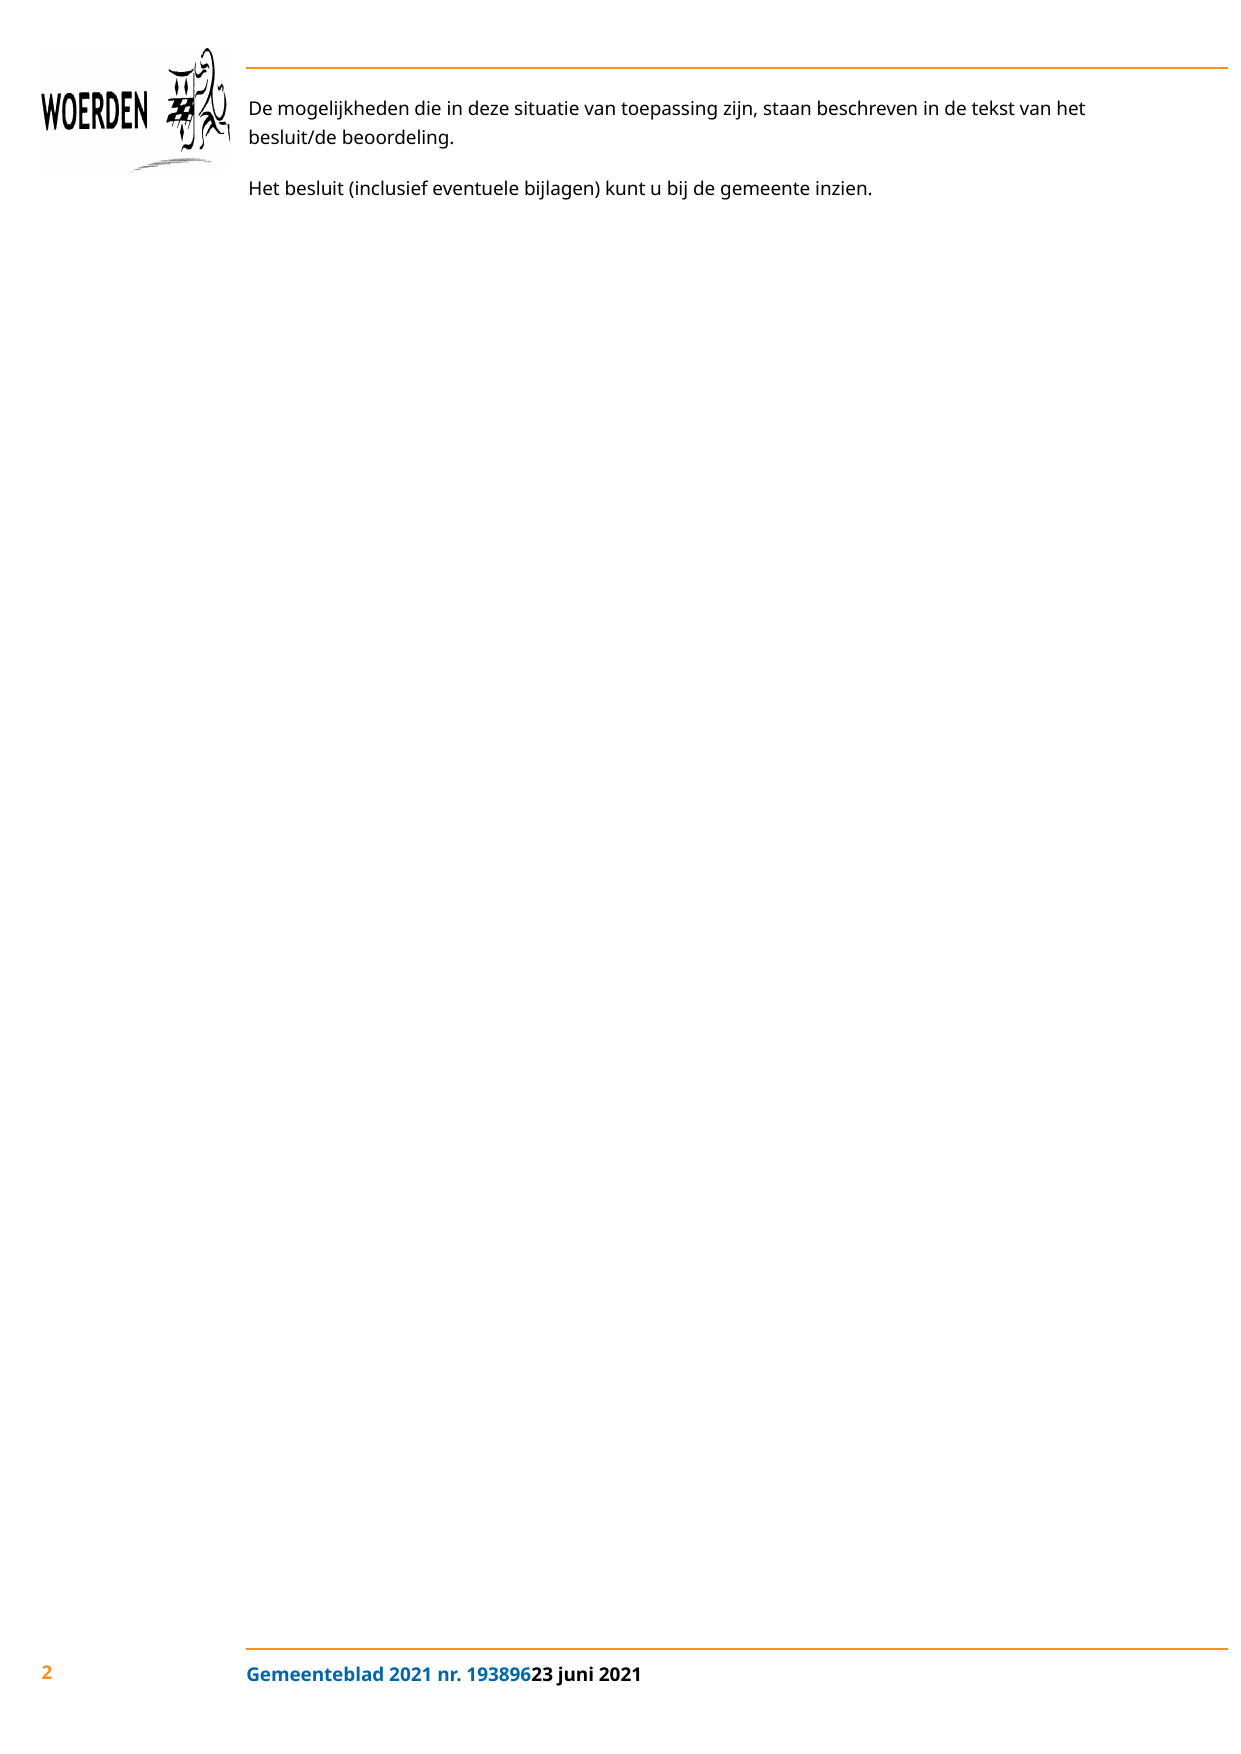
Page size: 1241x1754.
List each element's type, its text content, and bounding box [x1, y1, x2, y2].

picture [41, 47, 231, 172]
text Het besluit (inclusief eventuele bijlagen) kunt u bij de gemeente inzien. [248, 175, 1152, 201]
text De mogelijkheden die in deze situatie van toepassing zijn, staan beschreven in de tekst van het besluit/de beoordeling. [248, 95, 1152, 150]
